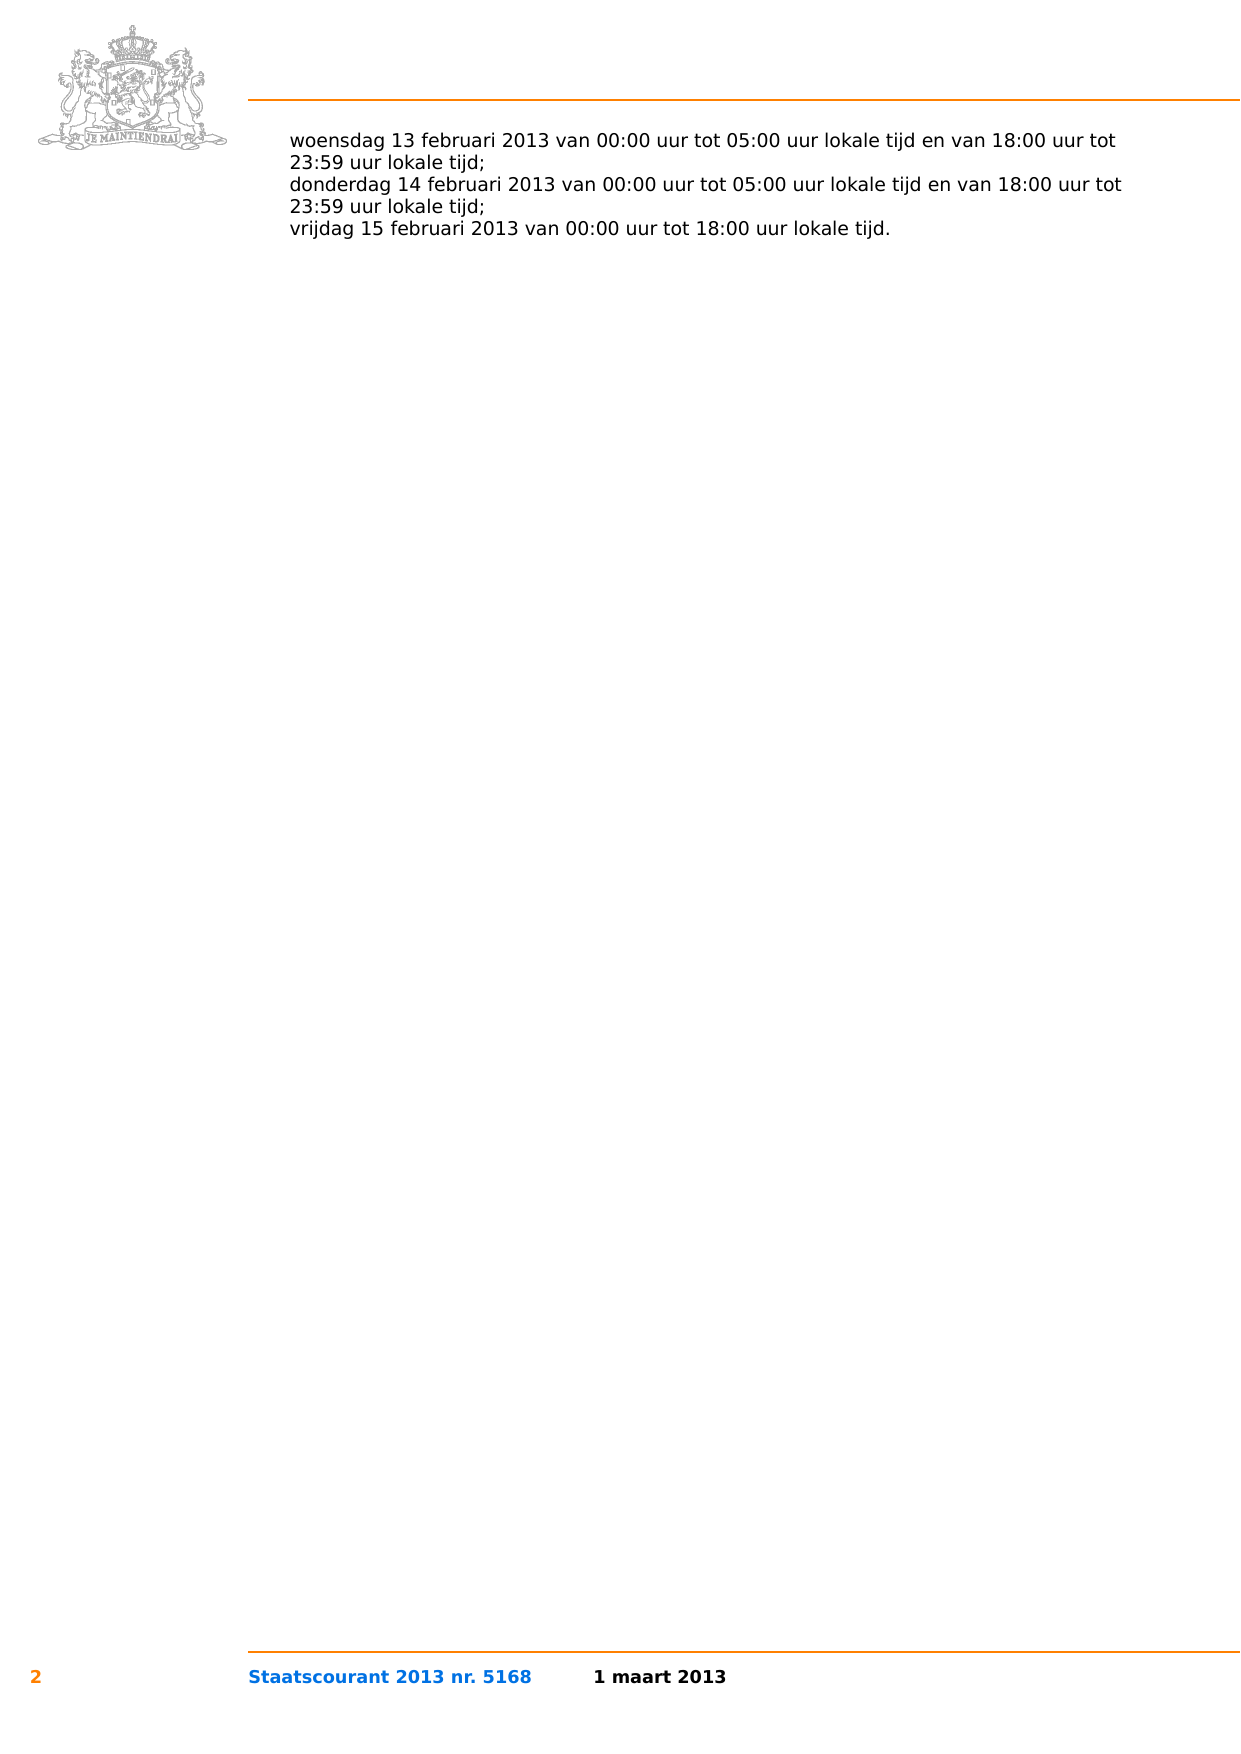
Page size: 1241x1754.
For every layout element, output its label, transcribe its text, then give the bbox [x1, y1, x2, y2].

text woensdag 13 februari 2013 van 00:00 uur tot 05:00 uur lokale tijd en van 18:00 uur tot 23:59 uur lokale tijd; [289, 130, 1163, 174]
text vrijdag 15 februari 2013 van 00:00 uur tot 18:00 uur lokale tijd. [289, 218, 1163, 240]
text donderdag 14 februari 2013 van 00:00 uur tot 05:00 uur lokale tijd en van 18:00 uur tot 23:59 uur lokale tijd; [289, 174, 1163, 218]
picture [38, 25, 227, 150]
